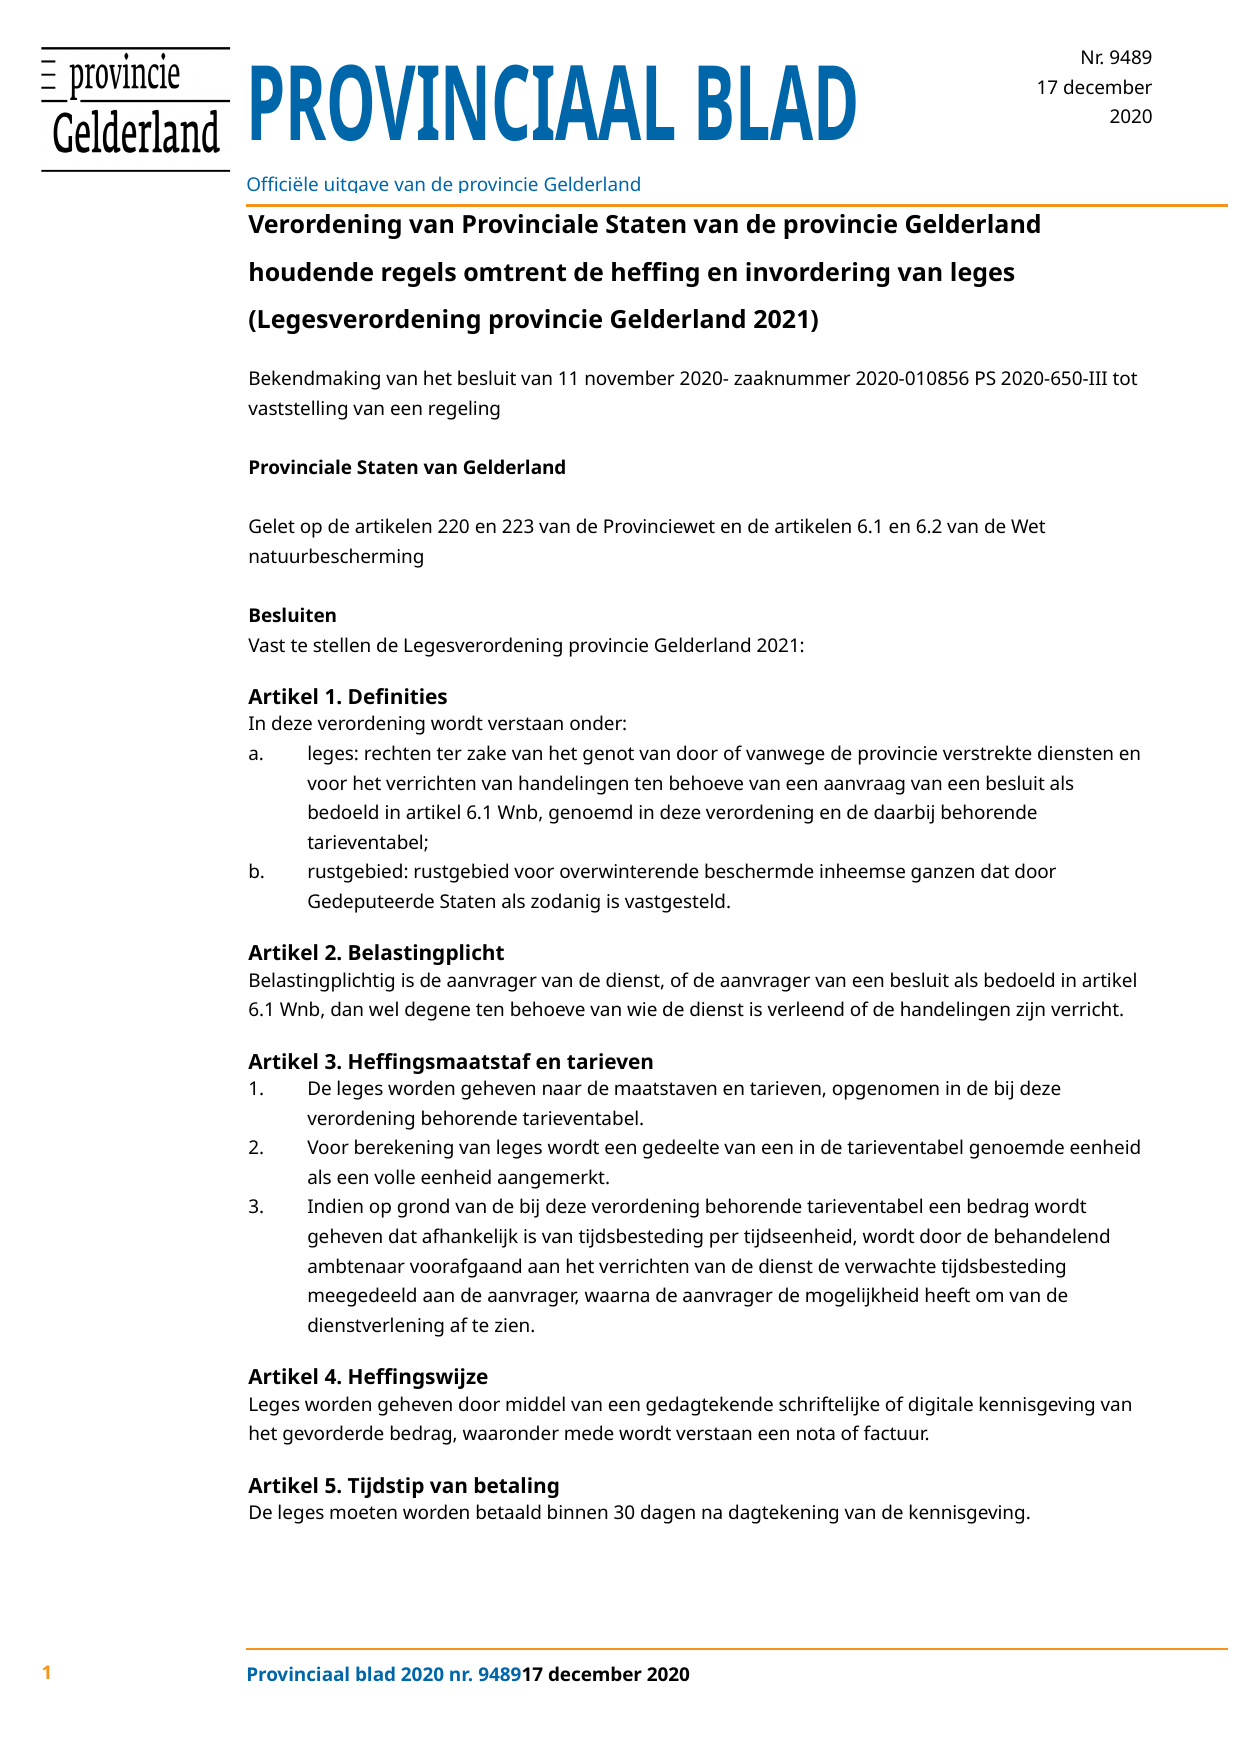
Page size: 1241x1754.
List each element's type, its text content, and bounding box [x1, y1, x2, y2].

text Artikel 4. Heffingswijze [248, 1362, 1152, 1391]
text Artikel 5. Tijdstip van betaling [248, 1471, 1152, 1499]
list De leges worden geheven naar de maatstaven en tarieven, opgenomen in de bij deze verordening behorende tarieventabel. [248, 1075, 1152, 1131]
text Provinciale Staten van Gelderland [248, 454, 1152, 480]
text Artikel 1. Definities [248, 682, 1152, 711]
text De leges moeten worden betaald binnen 30 dagen na dagtekening van de kennisgeving. [248, 1499, 1152, 1525]
list Indien op grond van de bij deze verordening behorende tarieventabel een bedrag wordt geheven dat afhankelijk is van tijdsbesteding per tijdseenheid, wordt door de behandelend ambtenaar voorafgaand aan het verrichten van de dienst de verwachte tijdsbesteding meegedeeld aan de aanvrager, waarna de aanvrager de mogelijkheid heeft om van de dienstverlening af te zien. [248, 1194, 1152, 1338]
list Voor berekening van leges wordt een gedeelte van een in de tarieventabel genoemde eenheid als een volle eenheid aangemerkt. [248, 1134, 1152, 1190]
list rustgebied: rustgebied voor overwinterende beschermde inheemse ganzen dat door Gedeputeerde Staten als zodanig is vastgesteld. [248, 858, 1152, 914]
text Artikel 2. Belastingplicht [248, 938, 1152, 967]
text Verordening van Provinciale Staten van de provincie Gelderland houdende regels omtrent de heffing en invordering van leges (Legesverordening provincie Gelderland 2021) [248, 207, 1152, 336]
text Vast te stellen de Legesverordening provincie Gelderland 2021: [248, 632, 1152, 657]
text Leges worden geheven door middel van een gedagtekende schriftelijke of digitale kennisgeving van het gevorderde bedrag, waaronder mede wordt verstaan een nota of factuur. [248, 1391, 1152, 1446]
text Besluiten [248, 602, 1152, 628]
text Bekendmaking van het besluit van 11 november 2020- zaaknummer 2020-010856 PS 2020-650-III tot vaststelling van een regeling [248, 366, 1152, 421]
picture [41, 47, 231, 172]
text Belastingplichtig is de aanvrager van de dienst, of de aanvrager van een besluit als bedoeld in artikel 6.1 Wnb, dan wel degene ten behoeve van wie de dienst is verleend of de handelingen zijn verricht. [248, 967, 1152, 1022]
list leges: rechten ter zake van het genot van door of vanwege de provincie verstrekte diensten en voor het verrichten van handelingen ten behoeve van een aanvraag van een besluit als bedoeld in artikel 6.1 Wnb, genoemd in deze verordening en de daarbij behorende tarieventabel; [248, 740, 1152, 855]
text In deze verordening wordt verstaan onder: [248, 711, 1152, 736]
text Gelet op de artikelen 220 en 223 van de Provinciewet en de artikelen 6.1 en 6.2 van de Wet natuurbescherming [248, 513, 1152, 569]
text Artikel 3. Heffingsmaatstaf en tarieven [248, 1047, 1152, 1075]
